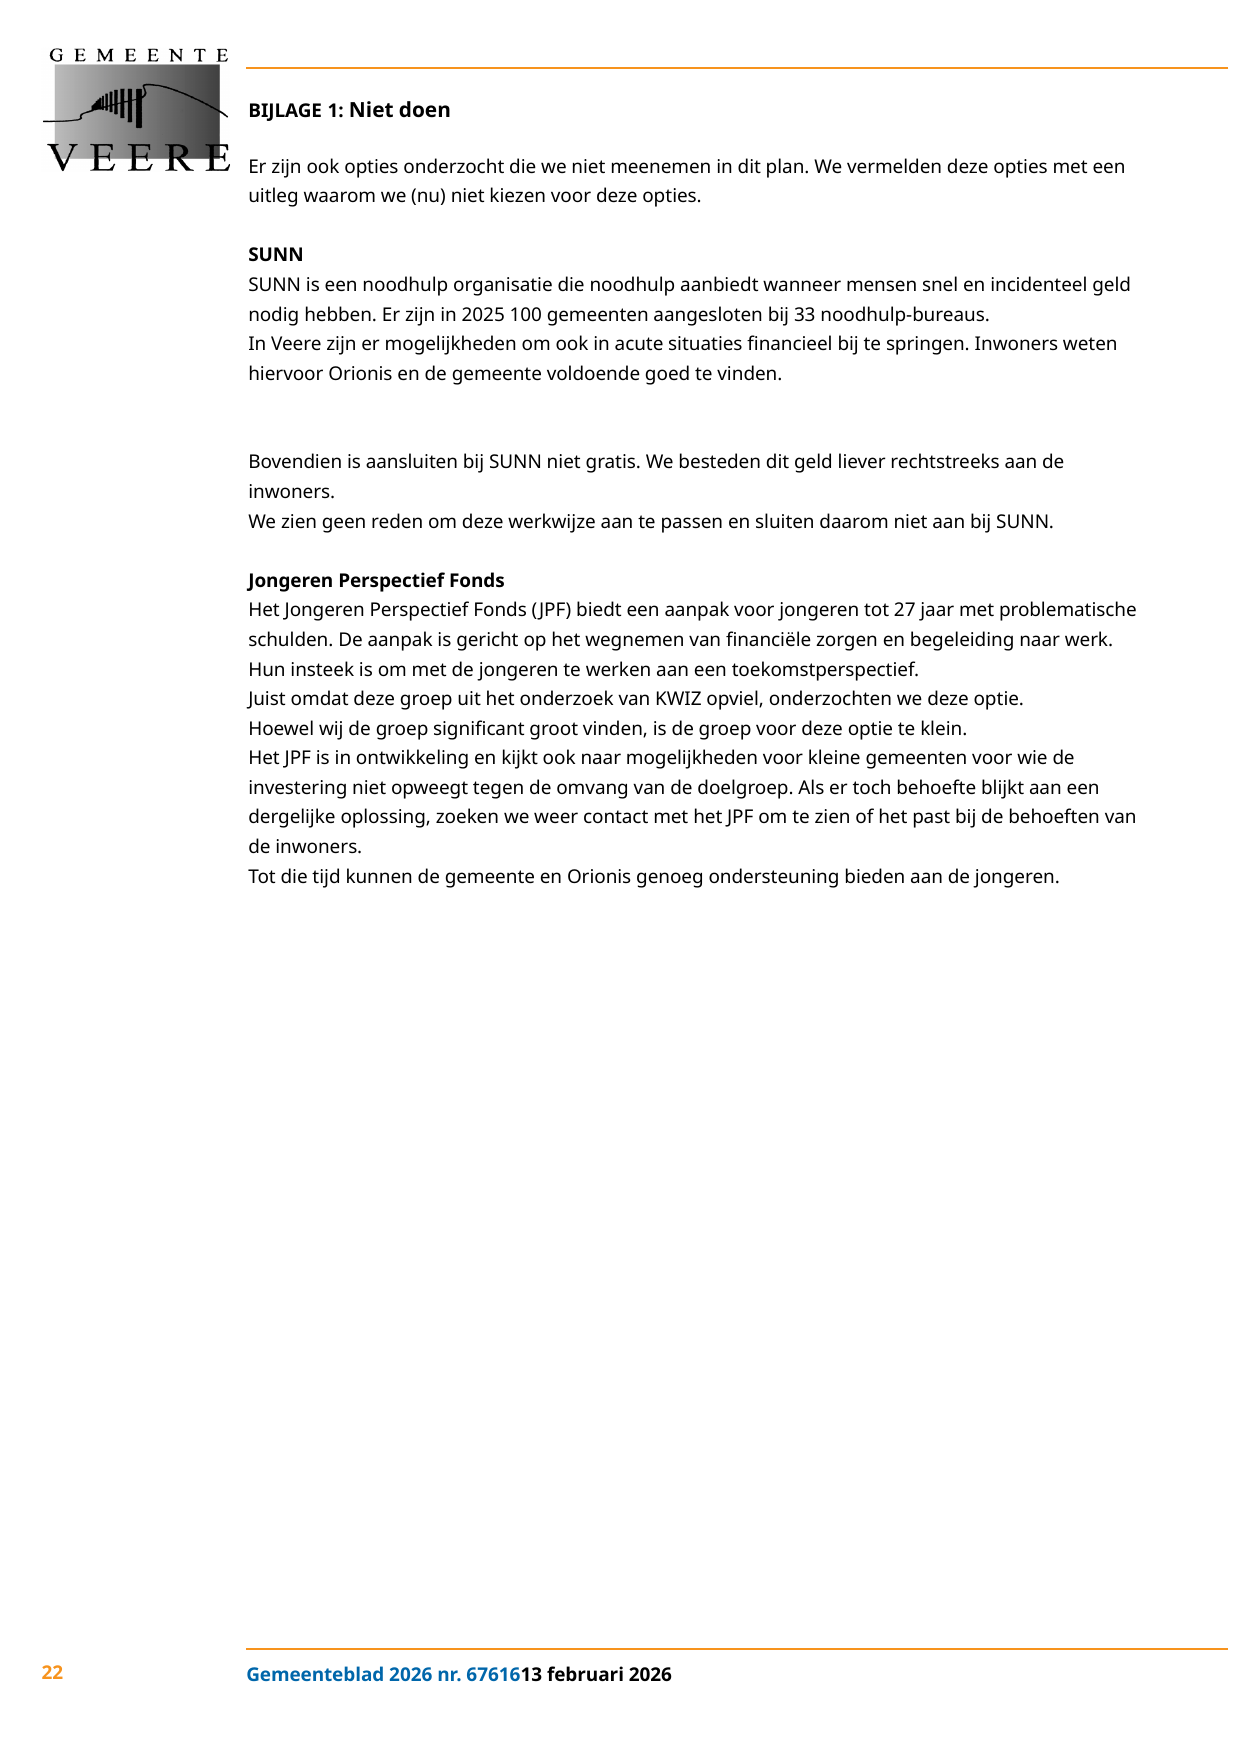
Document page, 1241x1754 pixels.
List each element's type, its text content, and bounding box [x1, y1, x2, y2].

text Bovendien is aansluiten bij SUNN niet gratis. We besteden dit geld liever rechtstreeks aan de inwoners. [248, 449, 1152, 504]
text Juist omdat deze groep uit het onderzoek van KWIZ opviel, onderzochten we deze optie. [248, 685, 1152, 711]
text SUNN [248, 242, 1152, 267]
text In Veere zijn er mogelijkheden om ook in acute situaties financieel bij te springen. Inwoners weten hiervoor Orionis en de gemeente voldoende goed te vinden. [248, 330, 1152, 386]
text Het JPF is in ontwikkeling en kijkt ook naar mogelijkheden voor kleine gemeenten voor wie de investering niet opweegt tegen de omvang van de doelgroep. Als er toch behoefte blijkt aan een dergelijke oplossing, zoeken we weer contact met het JPF om te zien of het past bij de behoeften van de inwoners. [248, 744, 1152, 859]
text Er zijn ook opties onderzocht die we niet meenemen in dit plan. We vermelden deze opties met een uitleg waarom we (nu) niet kiezen voor deze opties. [248, 153, 1152, 208]
picture [41, 47, 231, 172]
text We zien geen reden om deze werkwijze aan te passen en sluiten daarom niet aan bij SUNN. [248, 508, 1152, 534]
text BIJLAGE 1: Niet doen [248, 95, 1152, 123]
text Jongeren Perspectief Fonds [248, 567, 1152, 593]
text Het Jongeren Perspectief Fonds (JPF) biedt een aanpak voor jongeren tot 27 jaar met problematische schulden. De aanpak is gericht op het wegnemen van financiële zorgen en begeleiding naar werk. Hun insteek is om met de jongeren te werken aan een toekomstperspectief. [248, 597, 1152, 682]
text SUNN is een noodhulp organisatie die noodhulp aanbiedt wanneer mensen snel en incidenteel geld nodig hebben. Er zijn in 2025 100 gemeenten aangesloten bij 33 noodhulp-bureaus. [248, 271, 1152, 327]
text Tot die tijd kunnen de gemeente en Orionis genoeg ondersteuning bieden aan de jongeren. [248, 863, 1152, 889]
text Hoewel wij de groep significant groot vinden, is de groep voor deze optie te klein. [248, 715, 1152, 741]
